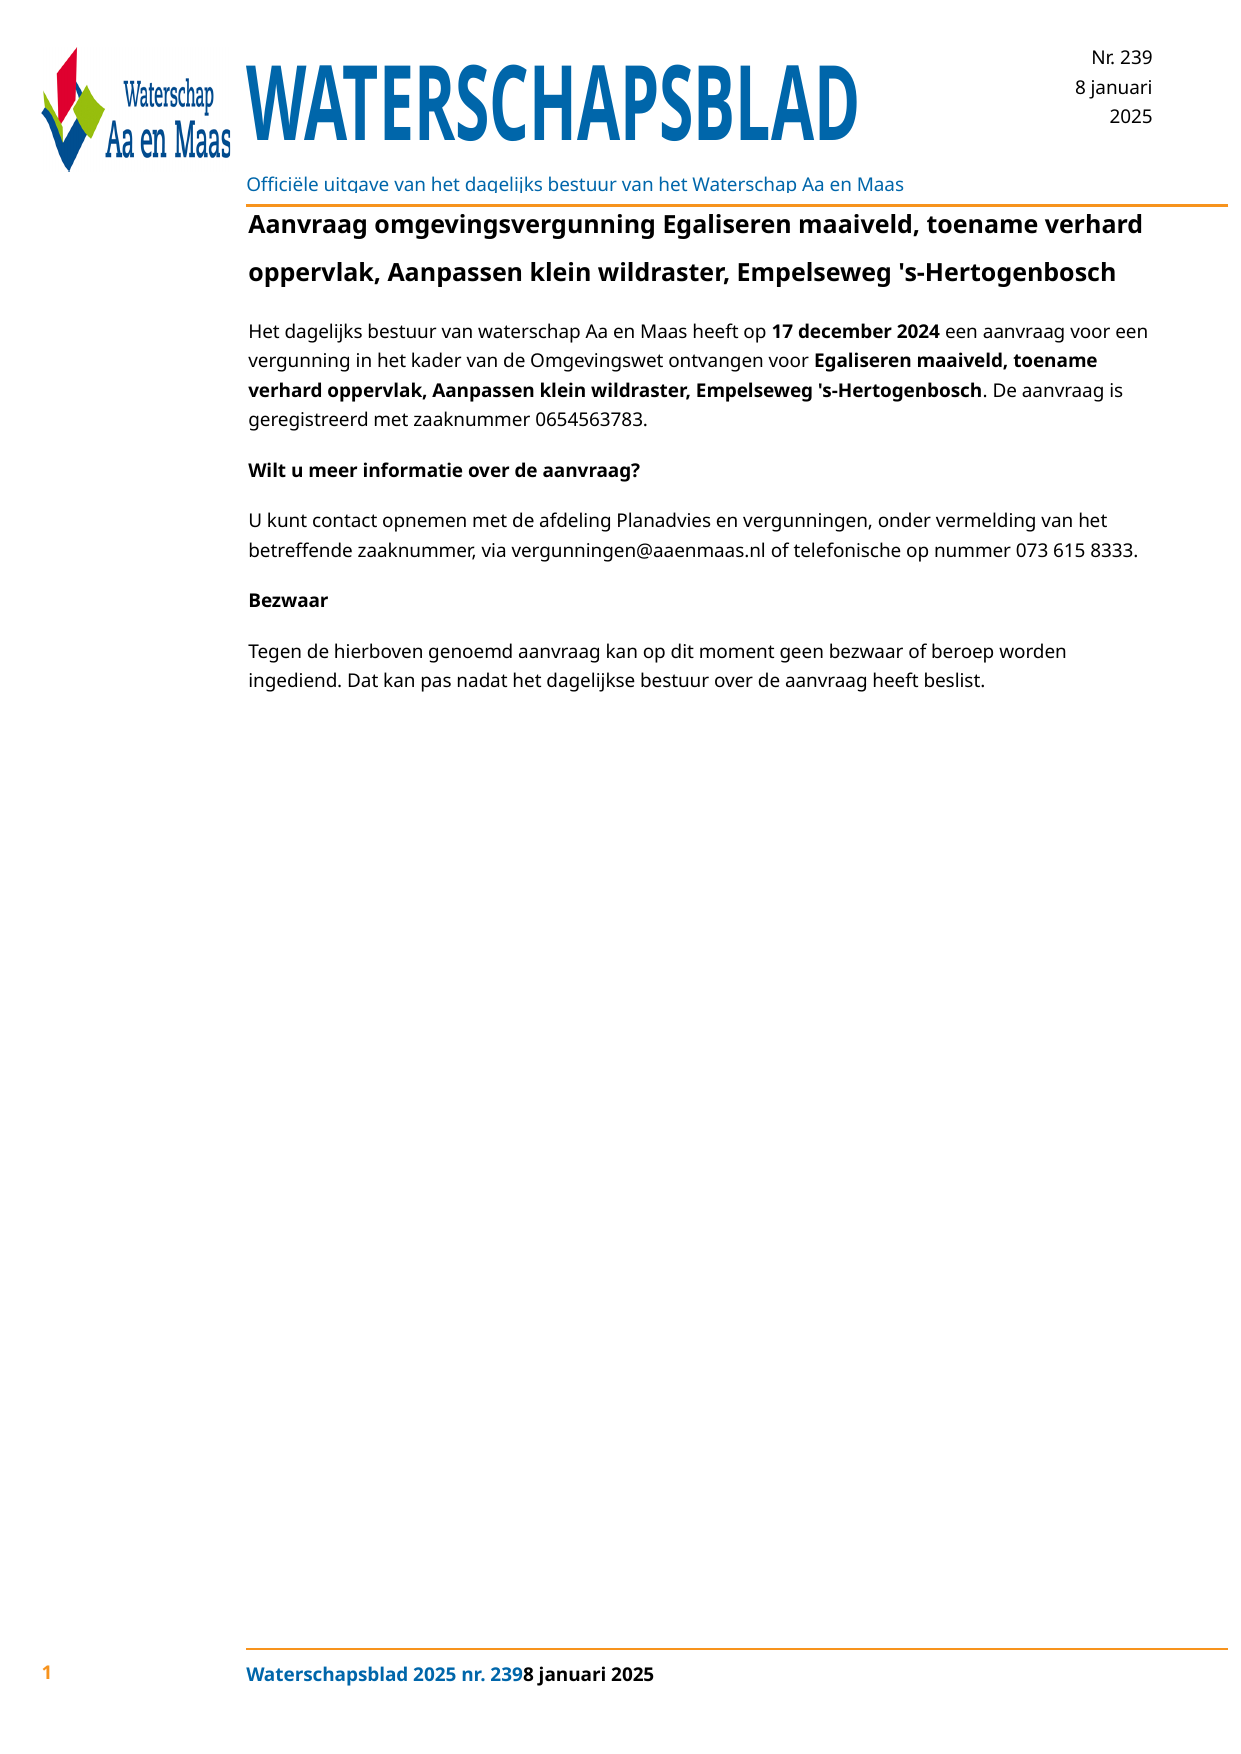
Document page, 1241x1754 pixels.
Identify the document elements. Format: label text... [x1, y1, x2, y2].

text Bezwaar [248, 587, 1152, 613]
text Aanvraag omgevingsvergunning Egaliseren maaiveld, toename verhard oppervlak, Aanpassen klein wildraster, Empelseweg 's-Hertogenbosch [248, 207, 1152, 288]
picture [41, 47, 231, 172]
text U kunt contact opnemen met de afdeling Planadvies en vergunningen, onder vermelding van het betreffende zaaknummer, via vergunningen@aaenmaas.nl of telefonische op nummer 073 615 8333. [248, 507, 1152, 563]
text Wilt u meer informatie over de aanvraag? [248, 457, 1152, 483]
text Tegen de hierboven genoemd aanvraag kan op dit moment geen bezwaar of beroep worden ingediend. Dat kan pas nadat het dagelijkse bestuur over de aanvraag heeft beslist. [248, 638, 1152, 693]
text Het dagelijks bestuur van waterschap Aa en Maas heeft op 17 december 2024 een aanvraag voor een vergunning in het kader van de Omgevingswet ontvangen voor Egaliseren maaiveld, toename verhard oppervlak, Aanpassen klein wildraster, Empelseweg 's-Hertogenbosch. De aanvraag is geregistreerd met zaaknummer 0654563783. [248, 318, 1152, 432]
